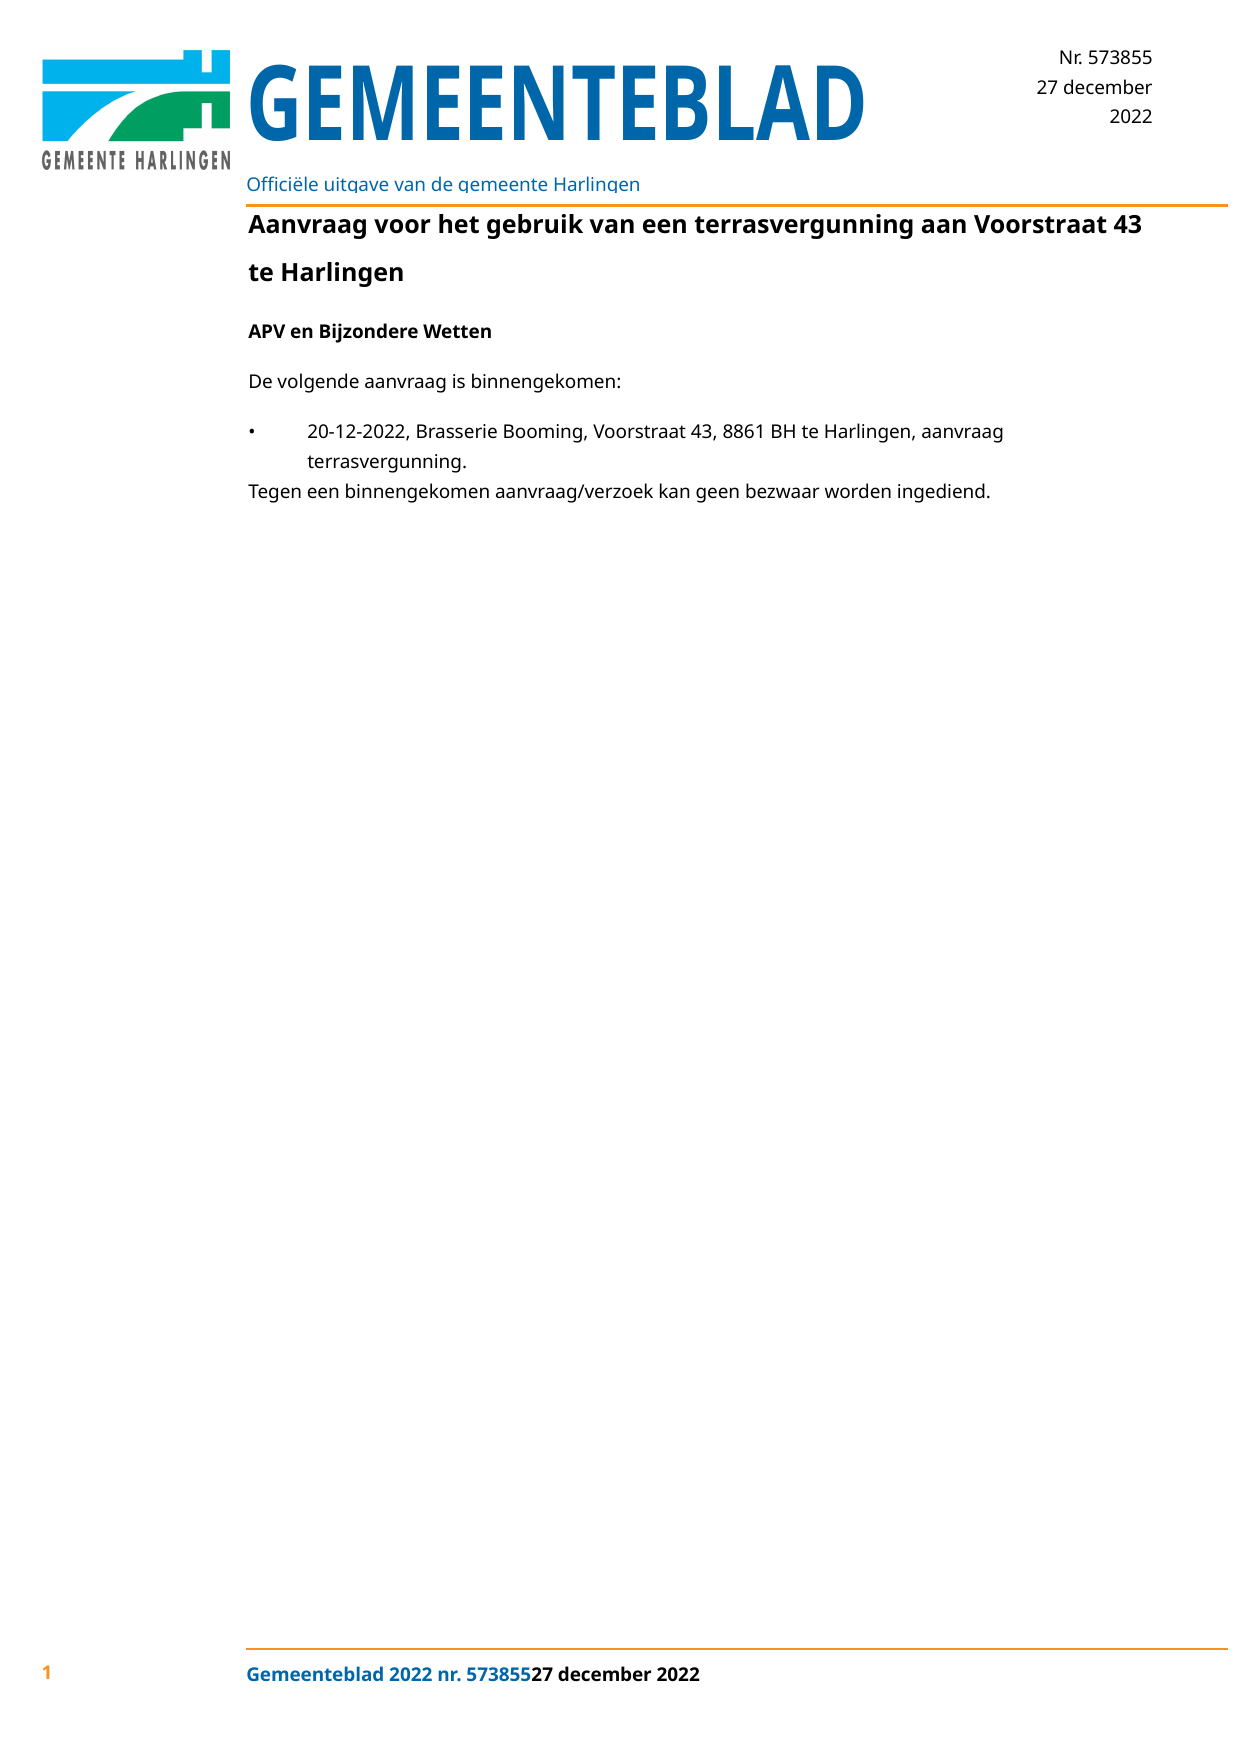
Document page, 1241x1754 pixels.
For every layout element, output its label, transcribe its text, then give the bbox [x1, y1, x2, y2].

text De volgende aanvraag is binnengekomen: [248, 368, 1152, 394]
text Tegen een binnengekomen aanvraag/verzoek kan geen bezwaar worden ingediend. [248, 478, 1152, 504]
text APV en Bijzondere Wetten [248, 318, 1152, 344]
text Aanvraag voor het gebruik van een terrasvergunning aan Voorstraat 43 te Harlingen [248, 207, 1152, 288]
picture [41, 47, 231, 172]
list 20-12-2022, Brasserie Booming, Voorstraat 43, 8861 BH te Harlingen, aanvraag terrasvergunning. [248, 419, 1152, 474]
